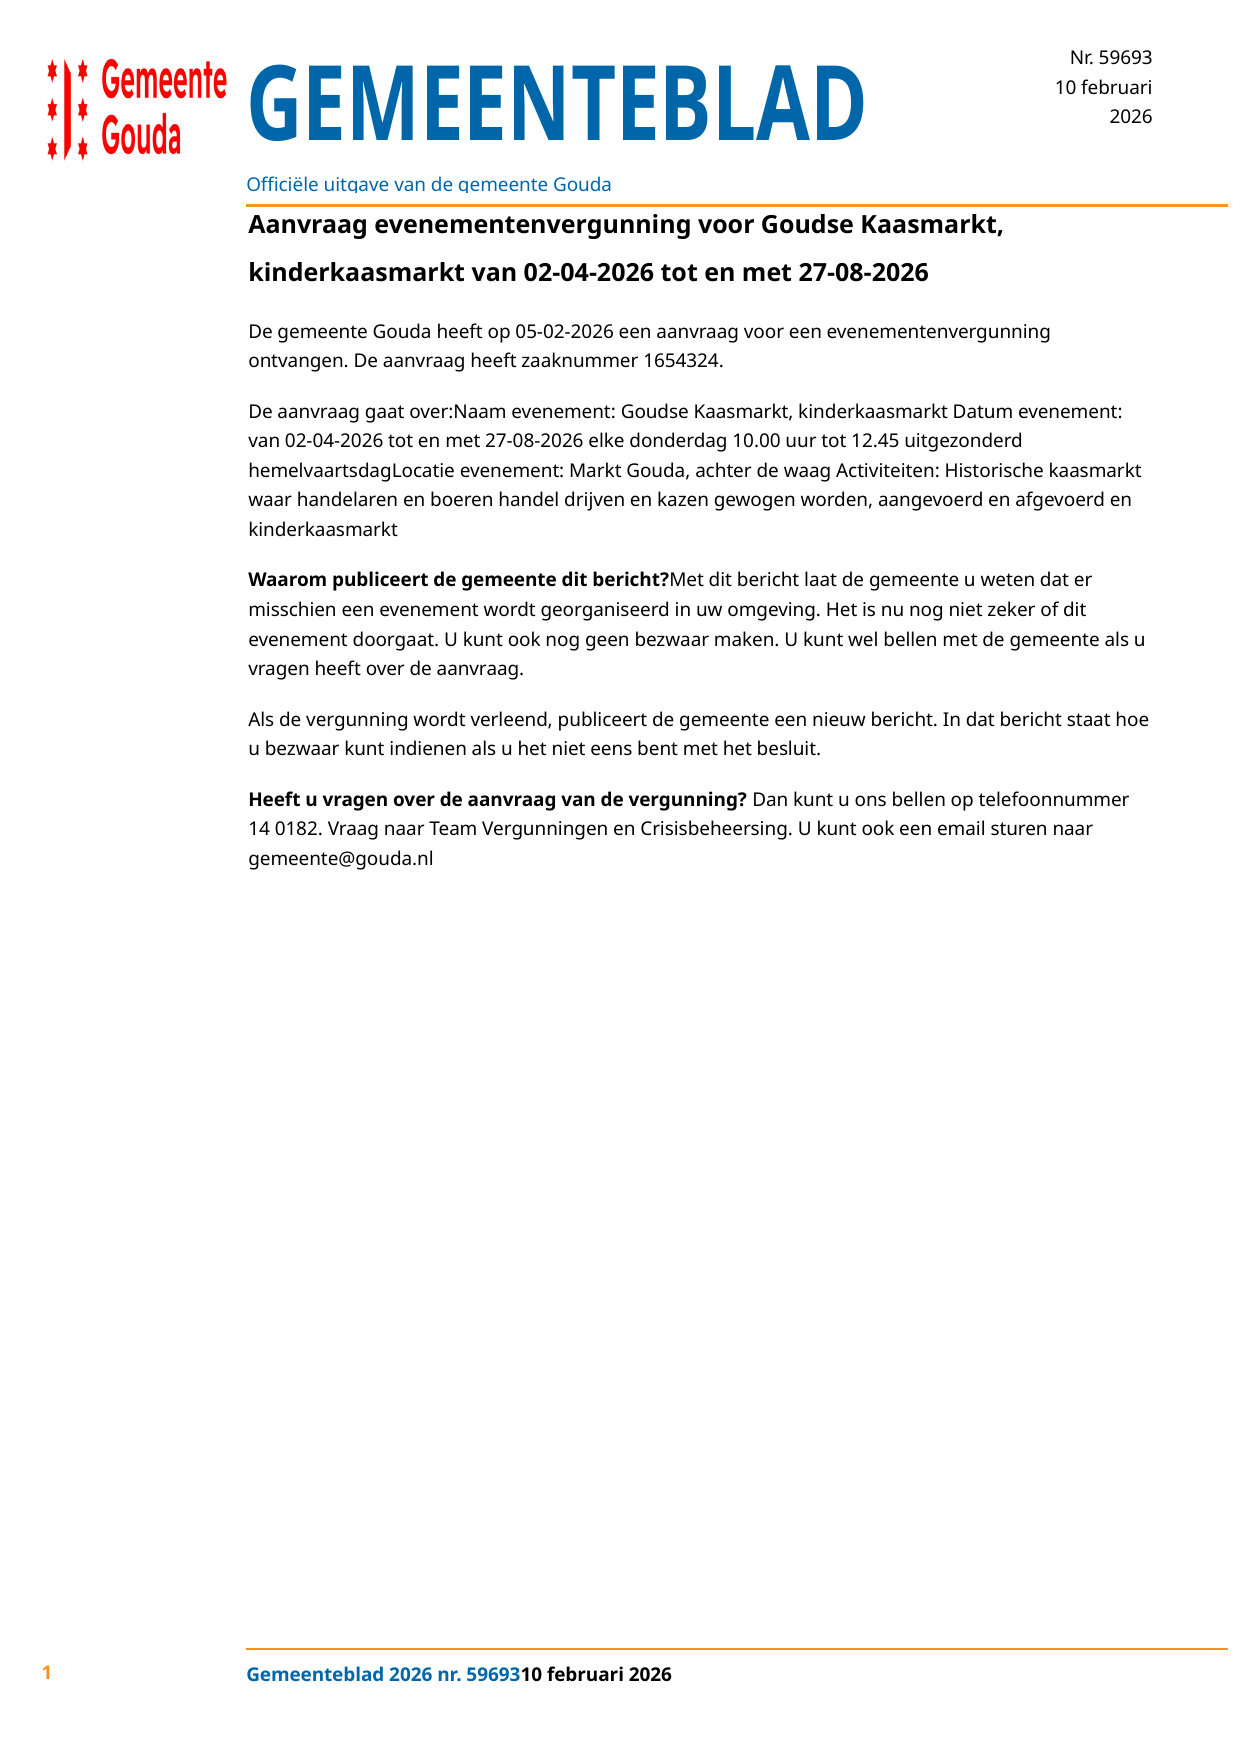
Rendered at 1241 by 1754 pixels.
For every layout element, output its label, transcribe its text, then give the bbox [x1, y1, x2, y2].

text Heeft u vragen over de aanvraag van de vergunning? Dan kunt u ons bellen op telefoonnummer 14 0182. Vraag naar Team Vergunningen en Crisisbeheersing. U kunt ook een email sturen naar gemeente@gouda.nl [248, 786, 1152, 871]
text Aanvraag evenementenvergunning voor Goudse Kaasmarkt, kinderkaasmarkt van 02-04-2026 tot en met 27-08-2026 [248, 207, 1152, 288]
text Waarom publiceert de gemeente dit bericht?Met dit bericht laat de gemeente u weten dat er misschien een evenement wordt georganiseerd in uw omgeving. Het is nu nog niet zeker of dit evenement doorgaat. U kunt ook nog geen bezwaar maken. U kunt wel bellen met de gemeente als u vragen heeft over de aanvraag. [248, 567, 1152, 681]
text De aanvraag gaat over:Naam evenement: Goudse Kaasmarkt, kinderkaasmarkt Datum evenement: van 02-04-2026 tot en met 27-08-2026 elke donderdag 10.00 uur tot 12.45 uitgezonderd hemelvaartsdagLocatie evenement: Markt Gouda, achter de waag Activiteiten: Historische kaasmarkt waar handelaren en boeren handel drijven en kazen gewogen worden, aangevoerd en afgevoerd en kinderkaasmarkt [248, 398, 1152, 542]
text Als de vergunning wordt verleend, publiceert de gemeente een nieuw bericht. In dat bericht staat hoe u bezwaar kunt indienen als u het niet eens bent met het besluit. [248, 706, 1152, 761]
text De gemeente Gouda heeft op 05-02-2026 een aanvraag voor een evenementenvergunning ontvangen. De aanvraag heeft zaaknummer 1654324. [248, 318, 1152, 373]
picture [41, 47, 231, 172]
